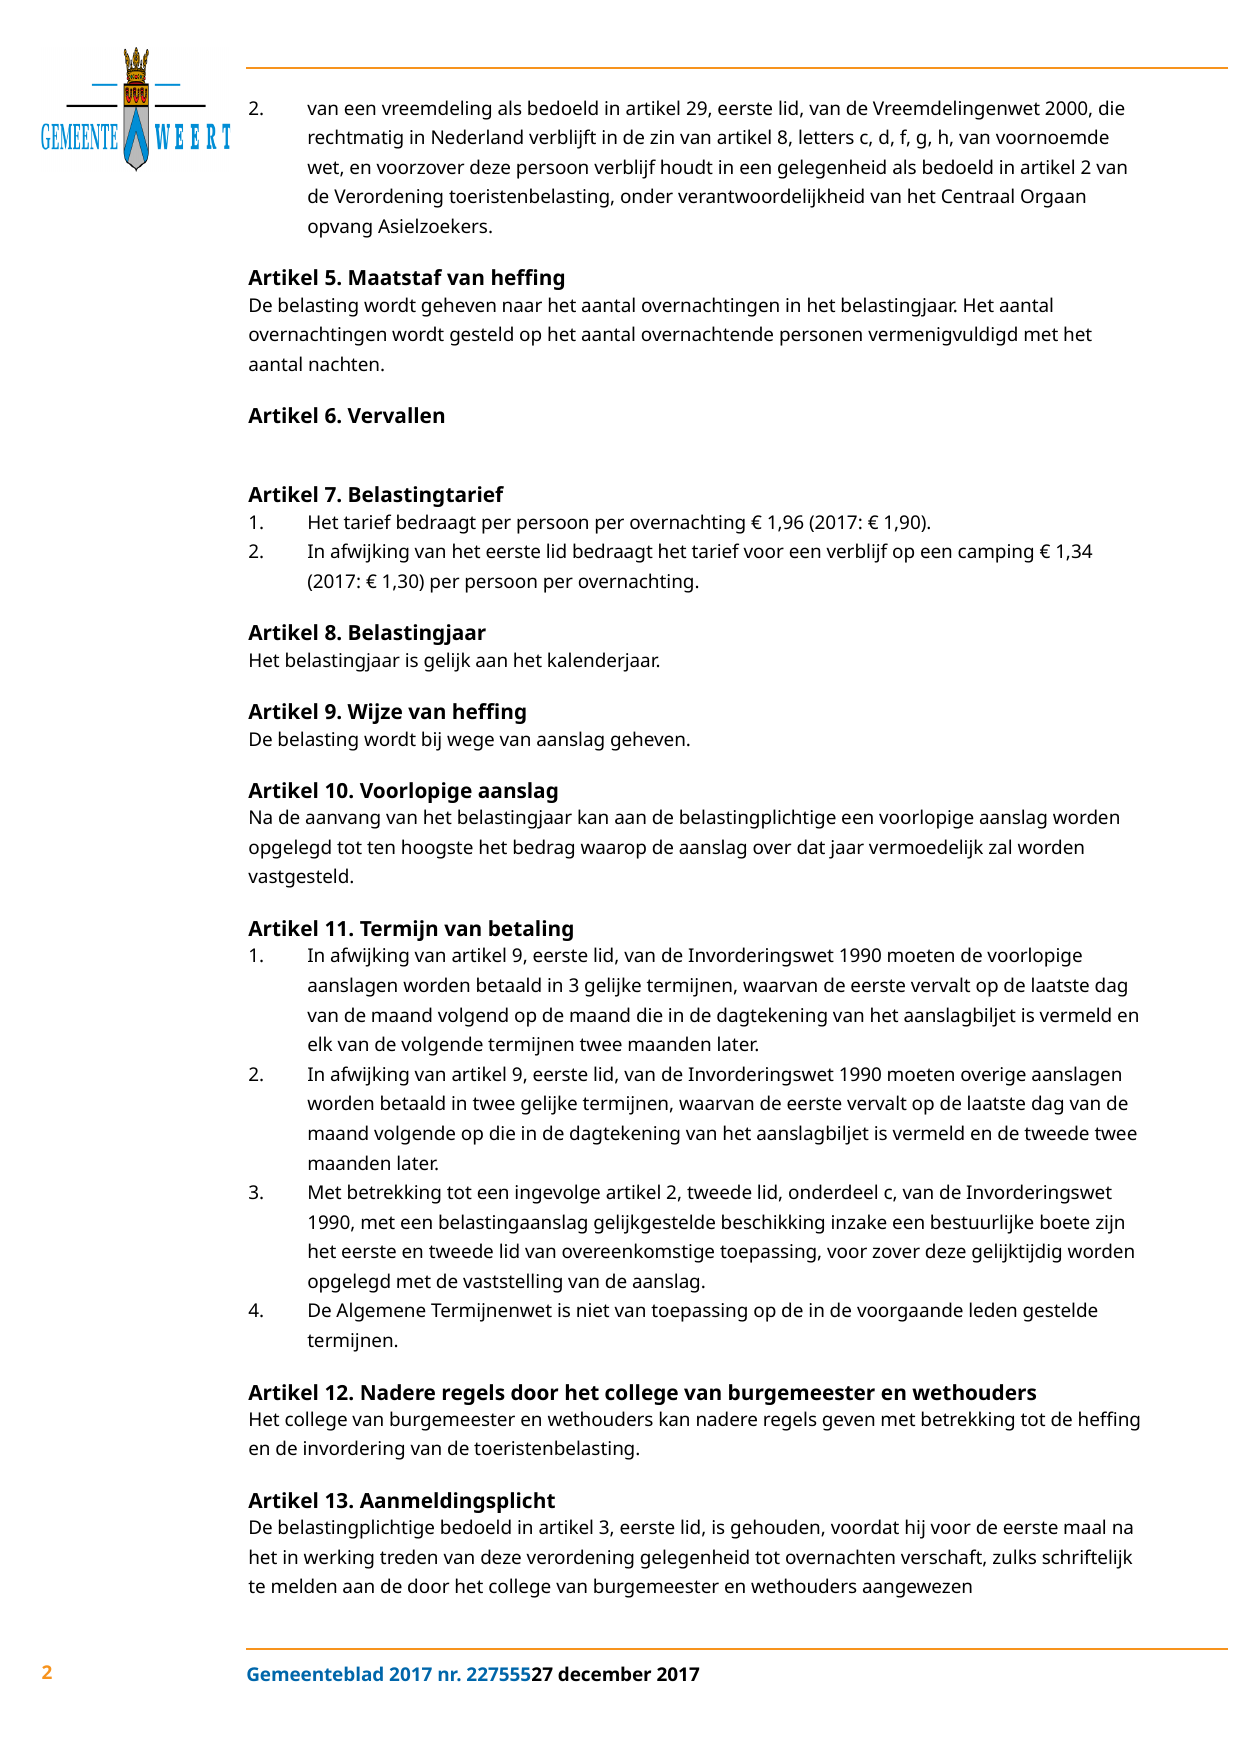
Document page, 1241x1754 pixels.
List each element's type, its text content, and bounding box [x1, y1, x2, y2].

list In afwijking van artikel 9, eerste lid, van de Invorderingswet 1990 moeten de voorlopige aanslagen worden betaald in 3 gelijke termijnen, waarvan de eerste vervalt op de laatste dag van de maand volgend op de maand die in de dagtekening van het aanslagbiljet is vermeld en elk van de volgende termijnen twee maanden later. [248, 943, 1152, 1057]
list In afwijking van het eerste lid bedraagt het tarief voor een verblijf op een camping € 1,34 (2017: € 1,30) per persoon per overnachting. [248, 538, 1152, 594]
list Het tarief bedraagt per persoon per overnachting € 1,96 (2017: € 1,90). [248, 509, 1152, 534]
text Artikel 6. Vervallen [248, 402, 1152, 430]
text Het college van burgemeester en wethouders kan nadere regels geven met betrekking tot de heffing en de invordering van de toeristenbelasting. [248, 1406, 1152, 1461]
list De Algemene Termijnenwet is niet van toepassing op de in de voorgaande leden gestelde termijnen. [248, 1298, 1152, 1353]
list van een vreemdeling als bedoeld in artikel 29, eerste lid, van de Vreemdelingenwet 2000, die rechtmatig in Nederland verblijft in de zin van artikel 8, letters c, d, f, g, h, van voornoemde wet, en voorzover deze persoon verblijf houdt in een gelegenheid als bedoeld in artikel 2 van de Verordening toeristenbelasting, onder verantwoordelijkheid van het Centraal Orgaan opvang Asielzoekers. [248, 95, 1152, 239]
list In afwijking van artikel 9, eerste lid, van de Invorderingswet 1990 moeten overige aanslagen worden betaald in twee gelijke termijnen, waarvan de eerste vervalt op de laatste dag van de maand volgende op die in de dagtekening van het aanslagbiljet is vermeld en de tweede twee maanden later. [248, 1061, 1152, 1175]
text Artikel 8. Belastingjaar [248, 618, 1152, 647]
text Artikel 10. Voorlopige aanslag [248, 776, 1152, 804]
text Artikel 13. Aanmeldingsplicht [248, 1486, 1152, 1514]
text Het belastingjaar is gelijk aan het kalenderjaar. [248, 647, 1152, 673]
text Artikel 7. Belastingtarief [248, 480, 1152, 509]
text Artikel 5. Maatstaf van heffing [248, 263, 1152, 292]
picture [41, 47, 231, 172]
text De belasting wordt bij wege van aanslag geheven. [248, 726, 1152, 751]
text De belastingplichtige bedoeld in artikel 3, eerste lid, is gehouden, voordat hij voor de eerste maal na het in werking treden van deze verordening gelegenheid tot overnachten verschaft, zulks schriftelijk te melden aan de door het college van burgemeester en wethouders aangewezen [248, 1514, 1152, 1599]
list Met betrekking tot een ingevolge artikel 2, tweede lid, onderdeel c, van de Invorderingswet 1990, met een belastingaanslag gelijkgestelde beschikking inzake een bestuurlijke boete zijn het eerste en tweede lid van overeenkomstige toepassing, voor zover deze gelijktijdig worden opgelegd met de vaststelling van de aanslag. [248, 1179, 1152, 1294]
text Artikel 12. Nadere regels door het college van burgemeester en wethouders [248, 1378, 1152, 1406]
text Na de aanvang van het belastingjaar kan aan de belastingplichtige een voorlopige aanslag worden opgelegd tot ten hoogste het bedrag waarop de aanslag over dat jaar vermoedelijk zal worden vastgesteld. [248, 804, 1152, 889]
text De belasting wordt geheven naar het aantal overnachtingen in het belastingjaar. Het aantal overnachtingen wordt gesteld op het aantal overnachtende personen vermenigvuldigd met het aantal nachten. [248, 292, 1152, 377]
text Artikel 11. Termijn van betaling [248, 914, 1152, 943]
text Artikel 9. Wijze van heffing [248, 697, 1152, 726]
